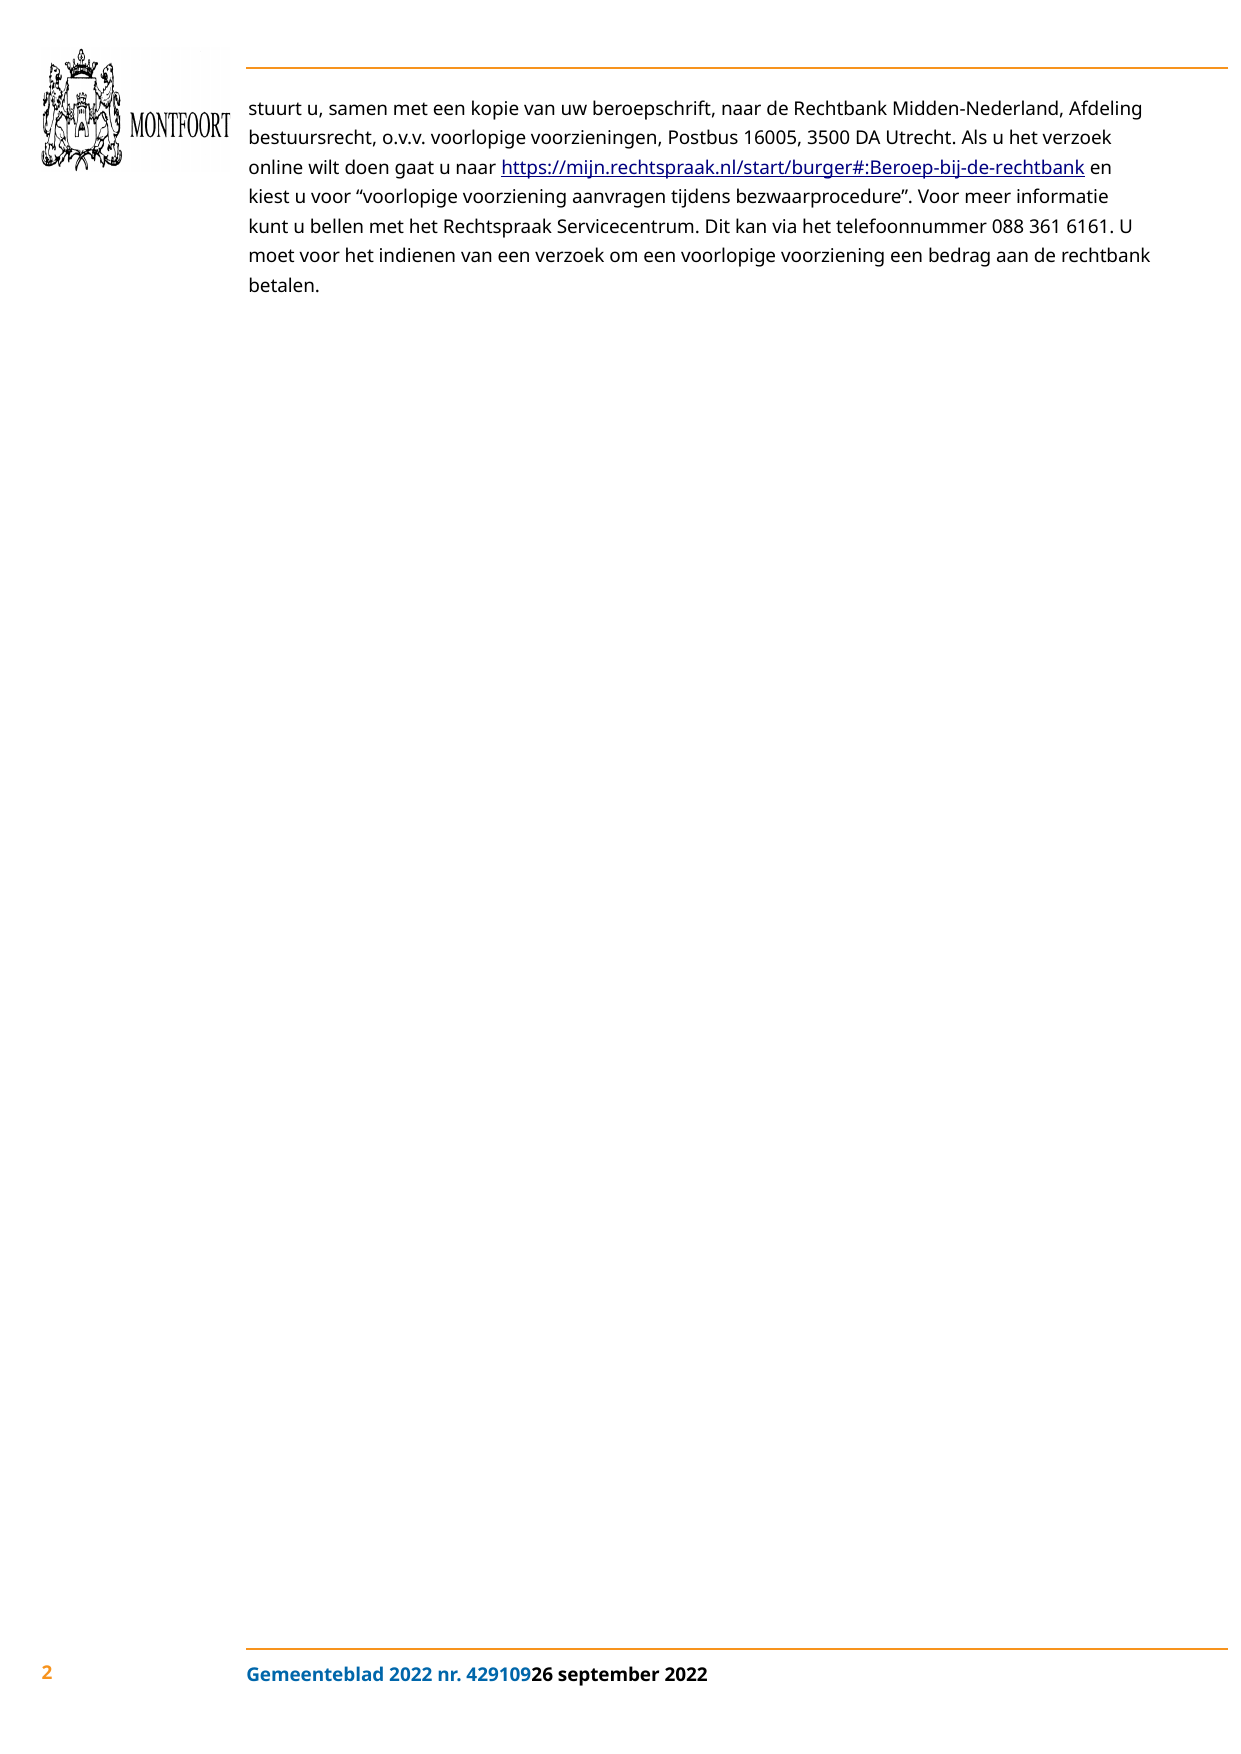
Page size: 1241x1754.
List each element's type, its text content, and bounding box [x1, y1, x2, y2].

text stuurt u, samen met een kopie van uw beroepschrift, naar de Rechtbank Midden-Nederland, Afdeling bestuursrecht, o.v.v. voorlopige voorzieningen, Postbus 16005, 3500 DA Utrecht. Als u het verzoek online wilt doen gaat u naar https://mijn.rechtspraak.nl/start/burger#:Beroep-bij-de-rechtbank en kiest u voor “voorlopige voorziening aanvragen tijdens bezwaarprocedure”. Voor meer informatie kunt u bellen met het Rechtspraak Servicecentrum. Dit kan via het telefoonnummer 088 361 6161. U moet voor het indienen van een verzoek om een voorlopige voorziening een bedrag aan de rechtbank betalen. [248, 95, 1152, 298]
picture [41, 47, 231, 172]
